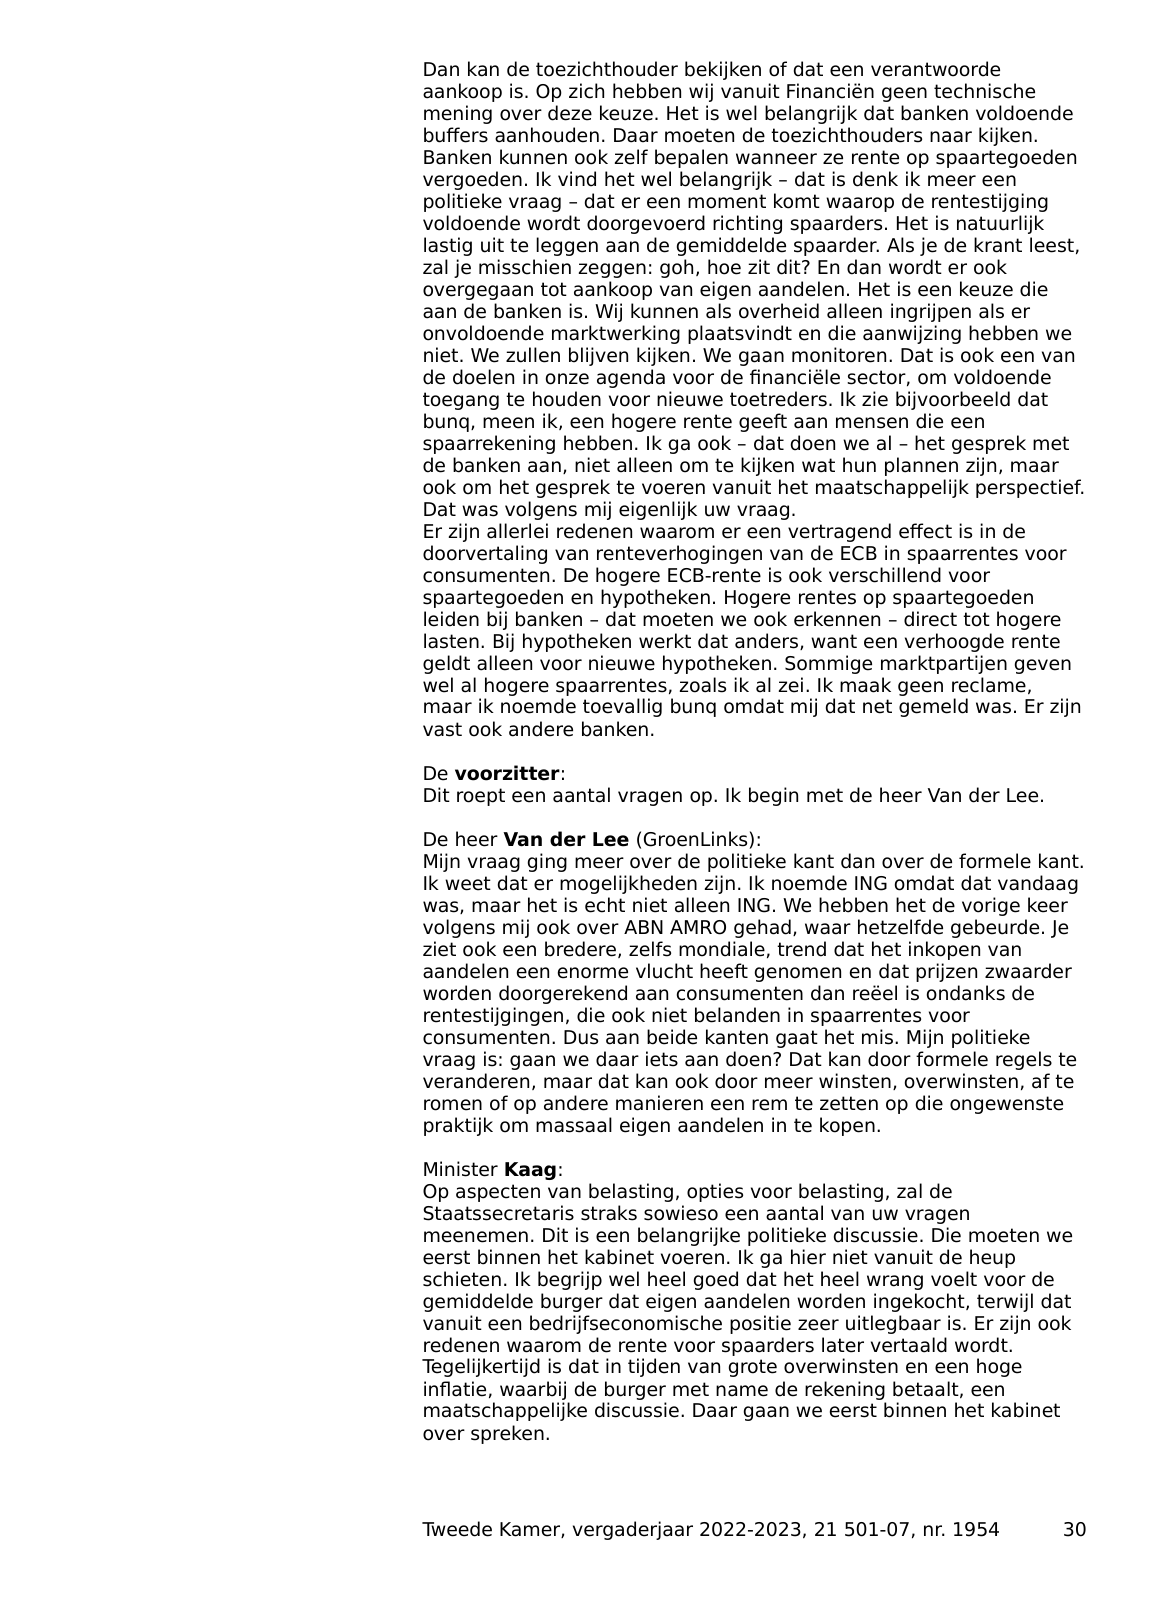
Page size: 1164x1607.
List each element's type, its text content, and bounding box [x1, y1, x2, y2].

text Banken kunnen ook zelf bepalen wanneer ze rente op spaartegoeden vergoeden. Ik vind het wel belangrijk – dat is denk ik meer een politieke vraag – dat er een moment komt waarop de rentestijging voldoende wordt doorgevoerd richting spaarders. Het is natuurlijk lastig uit te leggen aan de gemiddelde spaarder. Als je de krant leest, zal je misschien zeggen: goh, hoe zit dit? En dan wordt er ook overgegaan tot aankoop van eigen aandelen. Het is een keuze die aan de banken is. Wij kunnen als overheid alleen ingrijpen als er onvoldoende marktwerking plaatsvindt en die aanwijzing hebben we niet. We zullen blijven kijken. We gaan monitoren. Dat is ook een van de doelen in onze agenda voor de financiële sector, om voldoende toegang te houden voor nieuwe toetreders. Ik zie bijvoorbeeld dat bunq, meen ik, een hogere rente geeft aan mensen die een spaarrekening hebben. Ik ga ook – dat doen we al – het gesprek met de banken aan, niet alleen om te kijken wat hun plannen zijn, maar ook om het gesprek te voeren vanuit het maatschappelijk perspectief. Dat was volgens mij eigenlijk uw vraag. [422, 147, 1087, 521]
text Op aspecten van belasting, opties voor belasting, zal de Staatssecretaris straks sowieso een aantal van uw vragen meenemen. Dit is een belangrijke politieke discussie. Die moeten we eerst binnen het kabinet voeren. Ik ga hier niet vanuit de heup schieten. Ik begrijp wel heel goed dat het heel wrang voelt voor de gemiddelde burger dat eigen aandelen worden ingekocht, terwijl dat vanuit een bedrijfseconomische positie zeer uitlegbaar is. Er zijn ook redenen waarom de rente voor spaarders later vertaald wordt. Tegelijkertijd is dat in tijden van grote overwinsten en een hoge inflatie, waarbij de burger met name de rekening betaalt, een maatschappelijke discussie. Daar gaan we eerst binnen het kabinet over spreken. [422, 1181, 1087, 1444]
text De heer Van der Lee (GroenLinks): [422, 829, 1087, 851]
text Mijn vraag ging meer over de politieke kant dan over de formele kant. Ik weet dat er mogelijkheden zijn. Ik noemde ING omdat dat vandaag was, maar het is echt niet alleen ING. We hebben het de vorige keer volgens mij ook over ABN AMRO gehad, waar hetzelfde gebeurde. Je ziet ook een bredere, zelfs mondiale, trend dat het inkopen van aandelen een enorme vlucht heeft genomen en dat prijzen zwaarder worden doorgerekend aan consumenten dan reëel is ondanks de rentestijgingen, die ook niet belanden in spaarrentes voor consumenten. Dus aan beide kanten gaat het mis. Mijn politieke vraag is: gaan we daar iets aan doen? Dat kan door formele regels te veranderen, maar dat kan ook door meer winsten, overwinsten, af te romen of op andere manieren een rem te zetten op die ongewenste praktijk om massaal eigen aandelen in te kopen. [422, 851, 1087, 1136]
text Dan kan de toezichthouder bekijken of dat een verantwoorde aankoop is. Op zich hebben wij vanuit Financiën geen technische mening over deze keuze. Het is wel belangrijk dat banken voldoende buffers aanhouden. Daar moeten de toezichthouders naar kijken. [422, 59, 1087, 147]
text Er zijn allerlei redenen waarom er een vertragend effect is in de doorvertaling van renteverhogingen van de ECB in spaarrentes voor consumenten. De hogere ECB-rente is ook verschillend voor spaartegoeden en hypotheken. Hogere rentes op spaartegoeden leiden bij banken – dat moeten we ook erkennen – direct tot hogere lasten. Bij hypotheken werkt dat anders, want een verhoogde rente geldt alleen voor nieuwe hypotheken. Sommige marktpartijen geven wel al hogere spaarrentes, zoals ik al zei. Ik maak geen reclame, maar ik noemde toevallig bunq omdat mij dat net gemeld was. Er zijn vast ook andere banken. [422, 521, 1087, 740]
text Dit roept een aantal vragen op. Ik begin met de heer Van der Lee. [422, 784, 1087, 807]
text De voorzitter: [422, 763, 1087, 784]
text Minister Kaag: [422, 1159, 1087, 1181]
